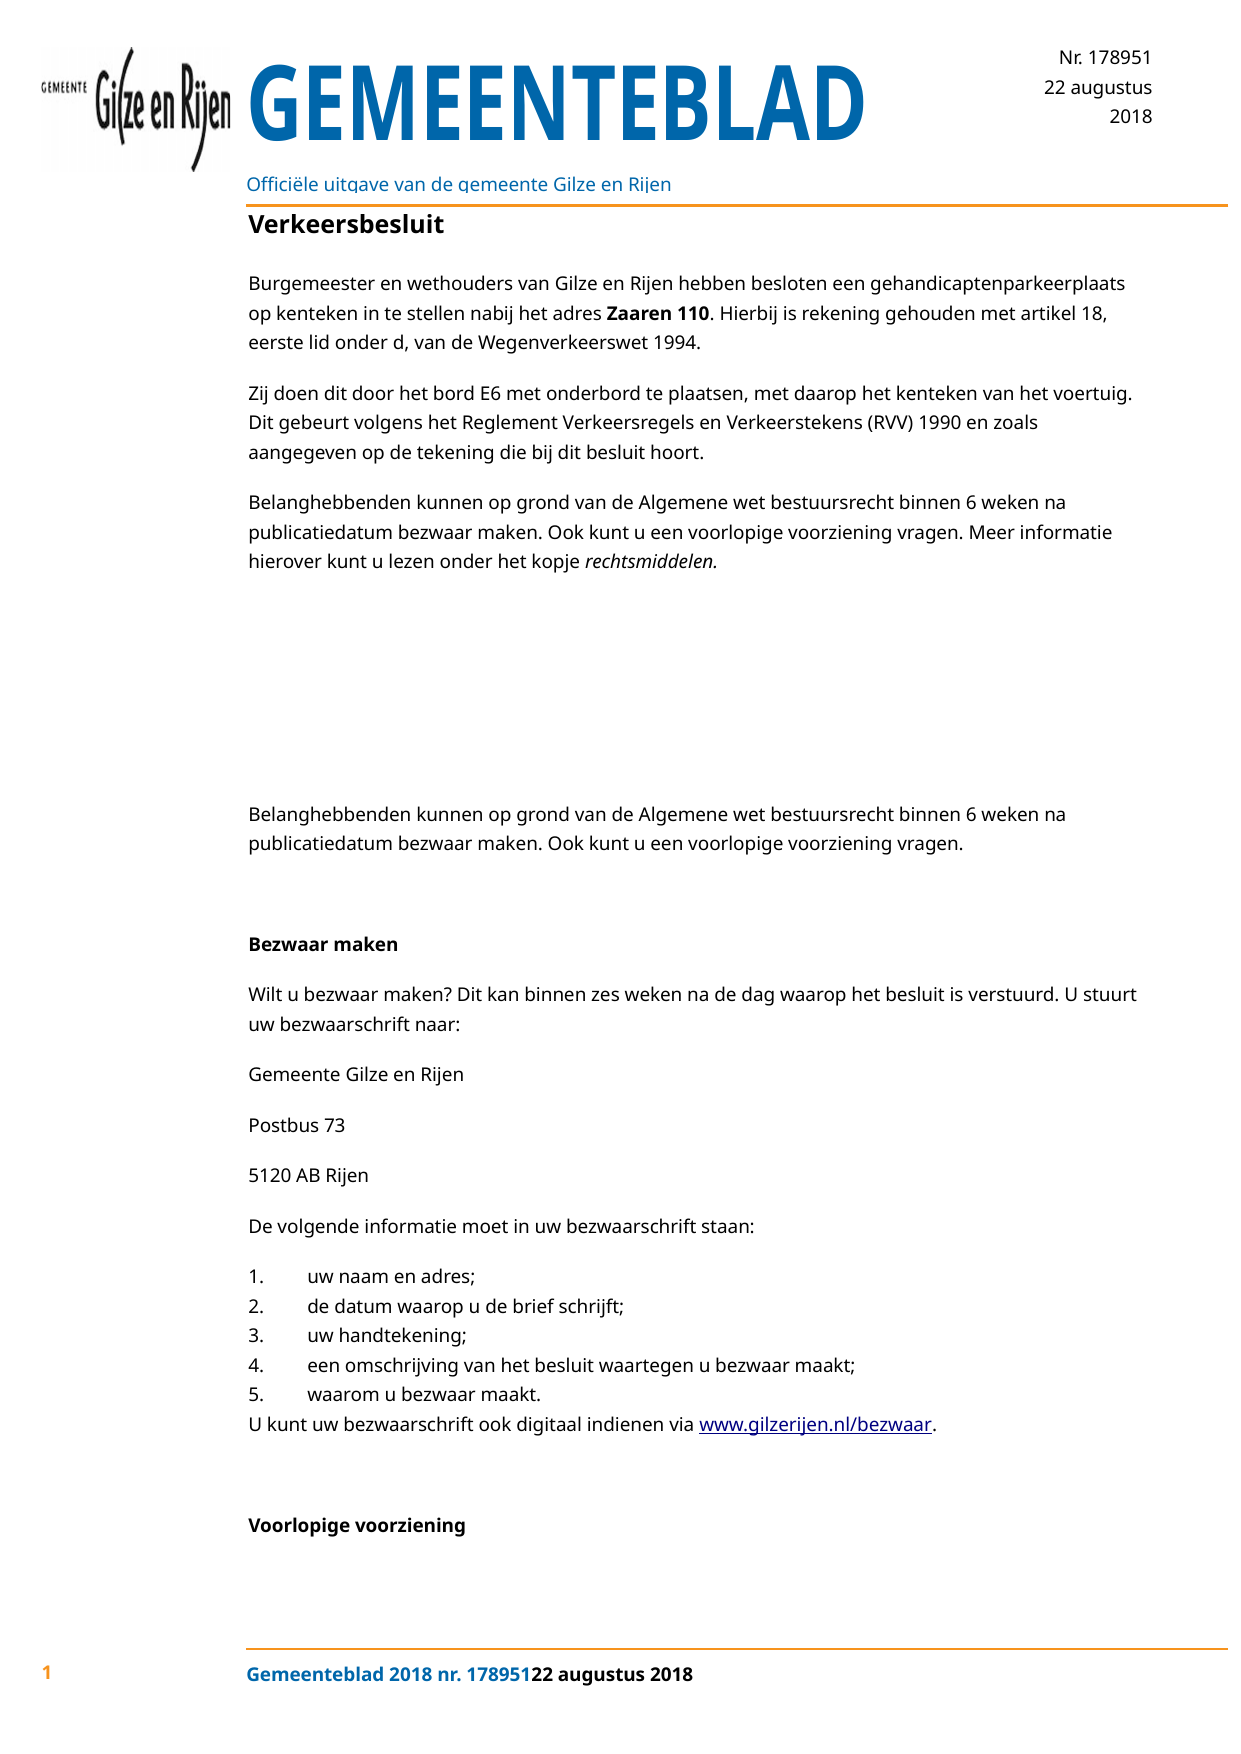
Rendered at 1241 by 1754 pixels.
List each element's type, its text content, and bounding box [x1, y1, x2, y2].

text U kunt uw bezwaarschrift ook digitaal indienen via www.gilzerijen.nl/bezwaar. [248, 1411, 1152, 1437]
text Postbus 73 [248, 1112, 1152, 1138]
text Zij doen dit door het bord E6 met onderbord te plaatsen, met daarop het kenteken van het voertuig. Dit gebeurt volgens het Reglement Verkeersregels en Verkeerstekens (RVV) 1990 en zoals aangegeven op de tekening die bij dit besluit hoort. [248, 380, 1152, 465]
list uw naam en adres; [248, 1263, 1152, 1289]
text 5120 AB Rijen [248, 1162, 1152, 1188]
text Bezwaar maken [248, 931, 1152, 957]
list de datum waarop u de brief schrijft; [248, 1293, 1152, 1318]
picture [41, 47, 231, 172]
text De volgende informatie moet in uw bezwaarschrift staan: [248, 1213, 1152, 1238]
text Gemeente Gilze en Rijen [248, 1062, 1152, 1087]
text Burgemeester en wethouders van Gilze en Rijen hebben besloten een gehandicaptenparkeerplaats op kenteken in te stellen nabij het adres Zaaren 110. Hierbij is rekening gehouden met artikel 18, eerste lid onder d, van de Wegenverkeerswet 1994. [248, 270, 1152, 355]
list een omschrijving van het besluit waartegen u bezwaar maakt; [248, 1352, 1152, 1378]
text Verkeersbesluit [248, 207, 1152, 241]
list uw handtekening; [248, 1322, 1152, 1348]
text Wilt u bezwaar maken? Dit kan binnen zes weken na de dag waarop het besluit is verstuurd. U stuurt uw bezwaarschrift naar: [248, 982, 1152, 1037]
text Belanghebbenden kunnen op grond van de Algemene wet bestuursrecht binnen 6 weken na publicatiedatum bezwaar maken. Ook kunt u een voorlopige voorziening vragen. Meer informatie hierover kunt u lezen onder het kopje rechtsmiddelen. [248, 489, 1152, 574]
text Voorlopige voorziening [248, 1512, 1152, 1538]
list waarom u bezwaar maakt. [248, 1382, 1152, 1407]
text Belanghebbenden kunnen op grond van de Algemene wet bestuursrecht binnen 6 weken na publicatiedatum bezwaar maken. Ook kunt u een voorlopige voorziening vragen. [248, 801, 1152, 856]
